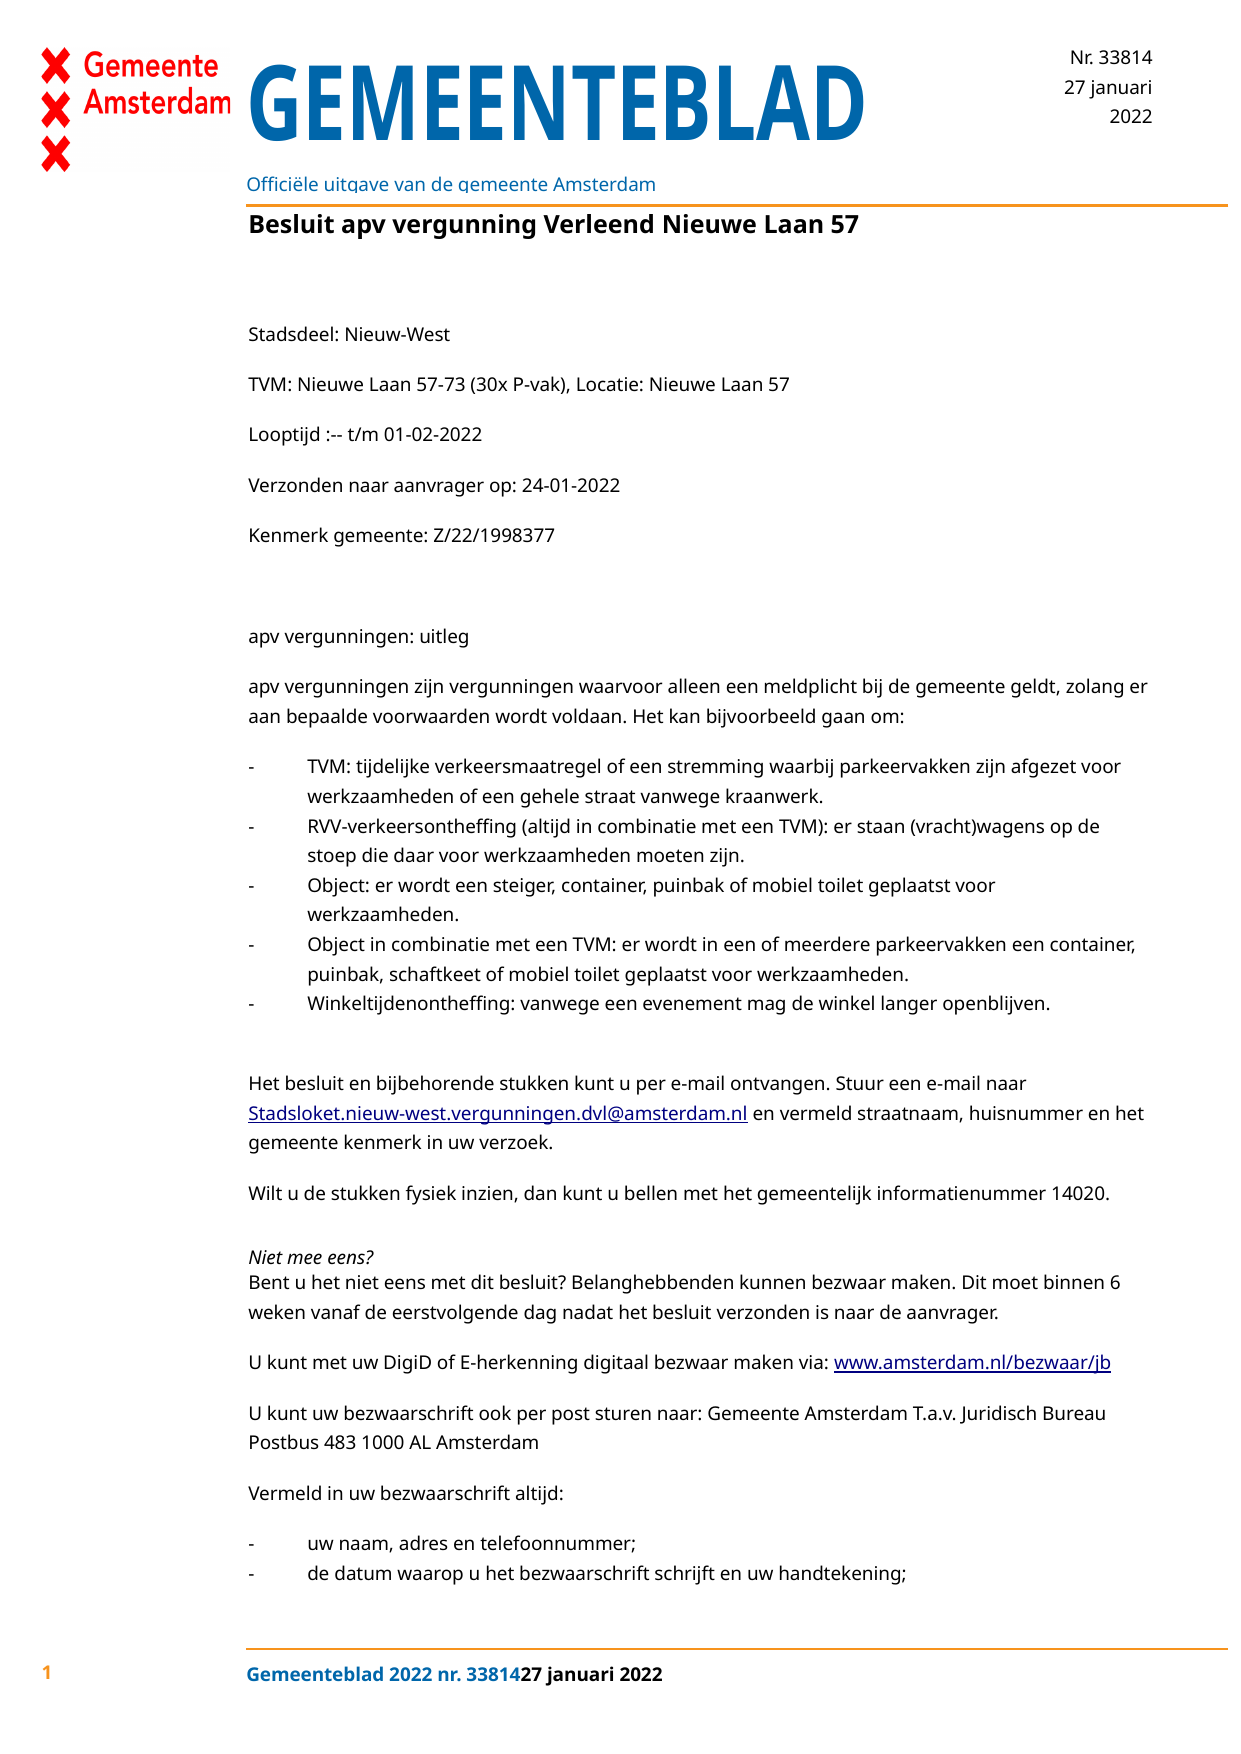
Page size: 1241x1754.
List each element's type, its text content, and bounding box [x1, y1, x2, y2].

text apv vergunningen zijn vergunningen waarvoor alleen een meldplicht bij de gemeente geldt, zolang er aan bepaalde voorwaarden wordt voldaan. Het kan bijvoorbeeld gaan om: [248, 674, 1152, 729]
list RVV-verkeersontheffing (altijd in combinatie met een TVM): er staan (vracht)wagens op de stoep die daar voor werkzaamheden moeten zijn. [248, 813, 1152, 868]
text Niet mee eens? [248, 1244, 1152, 1269]
list Winkeltijdenontheffing: vanwege een evenement mag de winkel langer openblijven. [248, 990, 1152, 1016]
list uw naam, adres en telefoonnummer; [248, 1530, 1152, 1556]
list Object: er wordt een steiger, container, puinbak of mobiel toilet geplaatst voor werkzaamheden. [248, 872, 1152, 927]
text Wilt u de stukken fysiek inzien, dan kunt u bellen met het gemeentelijk informatienummer 14020. [248, 1180, 1152, 1206]
text Het besluit en bijbehorende stukken kunt u per e-mail ontvangen. Stuur een e-mail naar Stadsloket.nieuw-west.vergunningen.dvl@amsterdam.nl en vermeld straatnaam, huisnummer en het gemeente kenmerk in uw verzoek. [248, 1070, 1152, 1155]
text Vermeld in uw bezwaarschrift altijd: [248, 1480, 1152, 1506]
list de datum waarop u het bezwaarschrift schrijft en uw handtekening; [248, 1560, 1152, 1586]
text U kunt met uw DigiD of E-herkenning digitaal bezwaar maken via: www.amsterdam.nl/bezwaar/jb [248, 1349, 1152, 1375]
picture [41, 47, 231, 172]
text Bent u het niet eens met dit besluit? Belanghebbenden kunnen bezwaar maken. Dit moet binnen 6 weken vanaf de eerstvolgende dag nadat het besluit verzonden is naar de aanvrager. [248, 1269, 1152, 1325]
text Stadsdeel: Nieuw-West [248, 321, 1152, 346]
text Verzonden naar aanvrager op: 24-01-2022 [248, 472, 1152, 498]
list Object in combinatie met een TVM: er wordt in een of meerdere parkeervakken een container, puinbak, schaftkeet of mobiel toilet geplaatst voor werkzaamheden. [248, 931, 1152, 986]
text apv vergunningen: uitleg [248, 623, 1152, 649]
text Kenmerk gemeente: Z/22/1998377 [248, 522, 1152, 548]
text Besluit apv vergunning Verleend Nieuwe Laan 57 [248, 207, 1152, 241]
list TVM: tijdelijke verkeersmaatregel of een stremming waarbij parkeervakken zijn afgezet voor werkzaamheden of een gehele straat vanwege kraanwerk. [248, 754, 1152, 809]
text Looptijd :-- t/m 01-02-2022 [248, 422, 1152, 447]
text TVM: Nieuwe Laan 57-73 (30x P-vak), Locatie: Nieuwe Laan 57 [248, 371, 1152, 397]
text U kunt uw bezwaarschrift ook per post sturen naar: Gemeente Amsterdam T.a.v. Juridisch Bureau Postbus 483 1000 AL Amsterdam [248, 1400, 1152, 1455]
